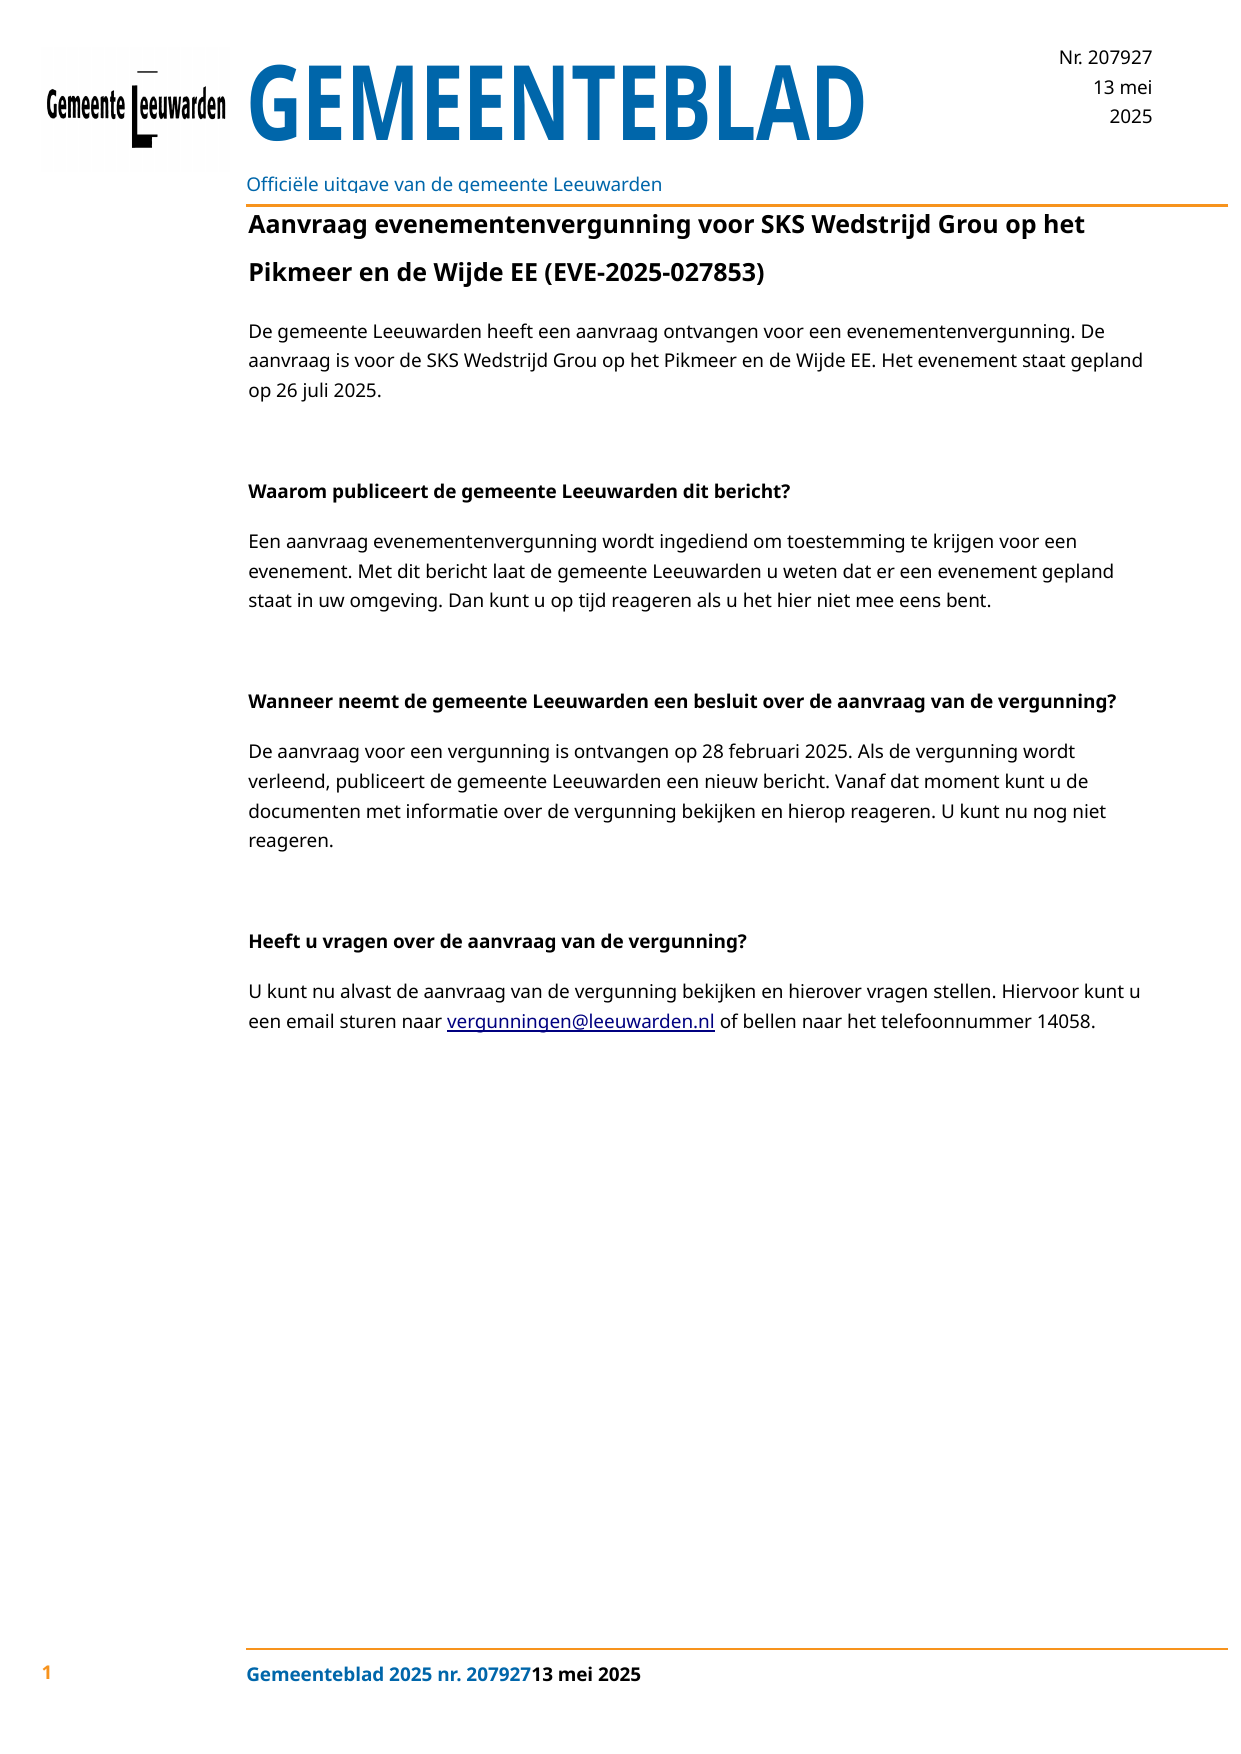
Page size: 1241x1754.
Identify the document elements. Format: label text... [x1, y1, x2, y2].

picture [41, 47, 231, 172]
text De aanvraag voor een vergunning is ontvangen op 28 februari 2025. Als de vergunning wordt verleend, publiceert de gemeente Leeuwarden een nieuw bericht. Vanaf dat moment kunt u de documenten met informatie over de vergunning bekijken en hierop reageren. U kunt nu nog niet reageren. [248, 739, 1152, 853]
text Heeft u vragen over de aanvraag van de vergunning? [248, 928, 1152, 954]
text De gemeente Leeuwarden heeft een aanvraag ontvangen voor een evenementenvergunning. De aanvraag is voor de SKS Wedstrijd Grou op het Pikmeer en de Wijde EE. Het evenement staat gepland op 26 juli 2025. [248, 318, 1152, 403]
text Een aanvraag evenementenvergunning wordt ingediend om toestemming te krijgen voor een evenement. Met dit bericht laat de gemeente Leeuwarden u weten dat er een evenement gepland staat in uw omgeving. Dan kunt u op tijd reageren als u het hier niet mee eens bent. [248, 528, 1152, 613]
text U kunt nu alvast de aanvraag van de vergunning bekijken en hierover vragen stellen. Hiervoor kunt u een email sturen naar vergunningen@leeuwarden.nl of bellen naar het telefoonnummer 14058. [248, 979, 1152, 1034]
text Waarom publiceert de gemeente Leeuwarden dit bericht? [248, 478, 1152, 504]
text Wanneer neemt de gemeente Leeuwarden een besluit over de aanvraag van de vergunning? [248, 688, 1152, 714]
text Aanvraag evenementenvergunning voor SKS Wedstrijd Grou op het Pikmeer en de Wijde EE (EVE-2025-027853) [248, 207, 1152, 288]
